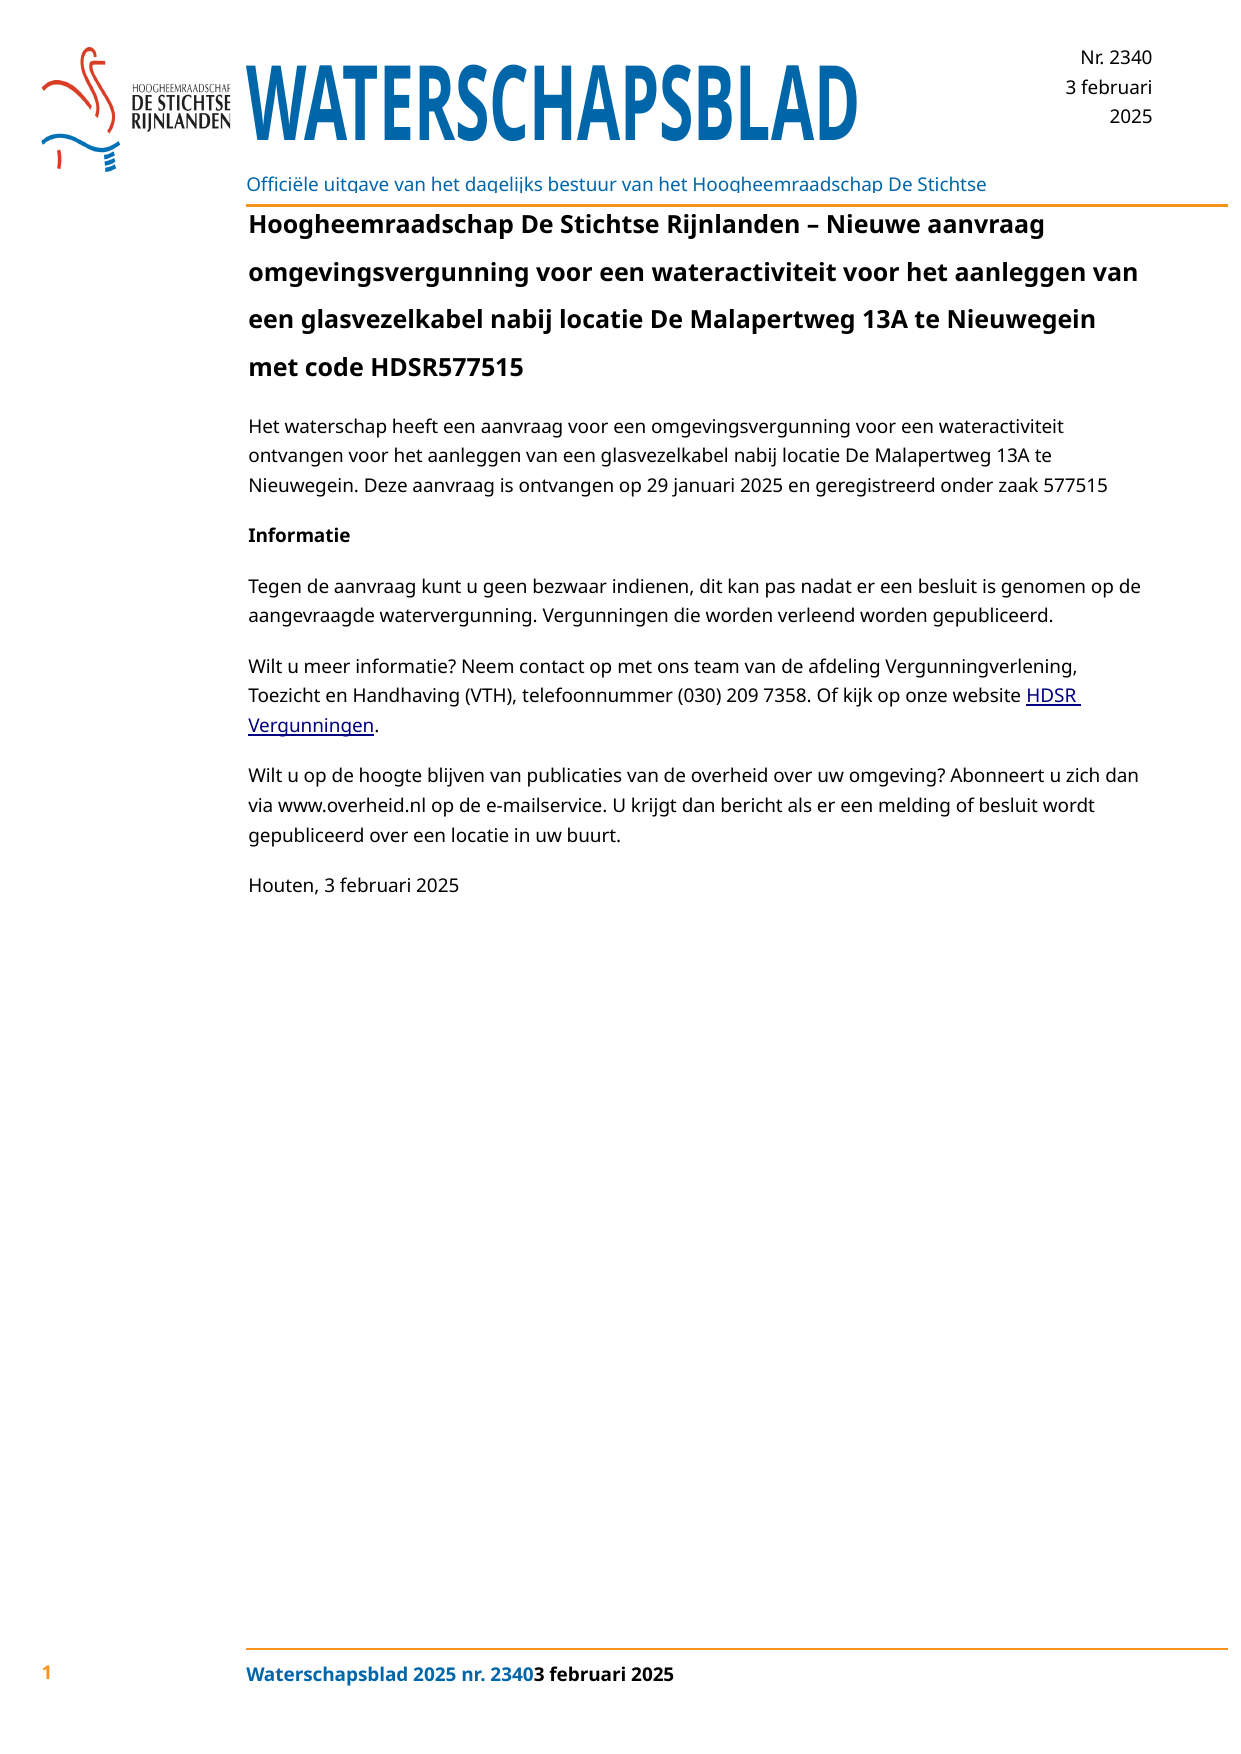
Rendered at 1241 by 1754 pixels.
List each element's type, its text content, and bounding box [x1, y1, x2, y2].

text Wilt u meer informatie? Neem contact op met ons team van de afdeling Vergunningverlening, Toezicht en Handhaving (VTH), telefoonnummer (030) 209 7358. Of kijk op onze website HDSR Vergunningen. [248, 653, 1152, 738]
text Wilt u op de hoogte blijven van publicaties van de overheid over uw omgeving? Abonneert u zich dan via www.overheid.nl op de e-mailservice. U krijgt dan bericht als er een melding of besluit wordt gepubliceerd over een locatie in uw buurt. [248, 763, 1152, 848]
picture [41, 47, 231, 172]
text Hoogheemraadschap De Stichtse Rijnlanden – Nieuwe aanvraag omgevingsvergunning voor een wateractiviteit voor het aanleggen van een glasvezelkabel nabij locatie De Malapertweg 13A te Nieuwegein met code HDSR577515 [248, 207, 1152, 384]
text Informatie [248, 523, 1152, 548]
text Het waterschap heeft een aanvraag voor een omgevingsvergunning voor een wateractiviteit ontvangen voor het aanleggen van een glasvezelkabel nabij locatie De Malapertweg 13A te Nieuwegein. Deze aanvraag is ontvangen op 29 januari 2025 en geregistreerd onder zaak 577515 [248, 413, 1152, 498]
text Tegen de aanvraag kunt u geen bezwaar indienen, dit kan pas nadat er een besluit is genomen op de aangevraagde watervergunning. Vergunningen die worden verleend worden gepubliceerd. [248, 573, 1152, 628]
text Houten, 3 februari 2025 [248, 872, 1152, 898]
